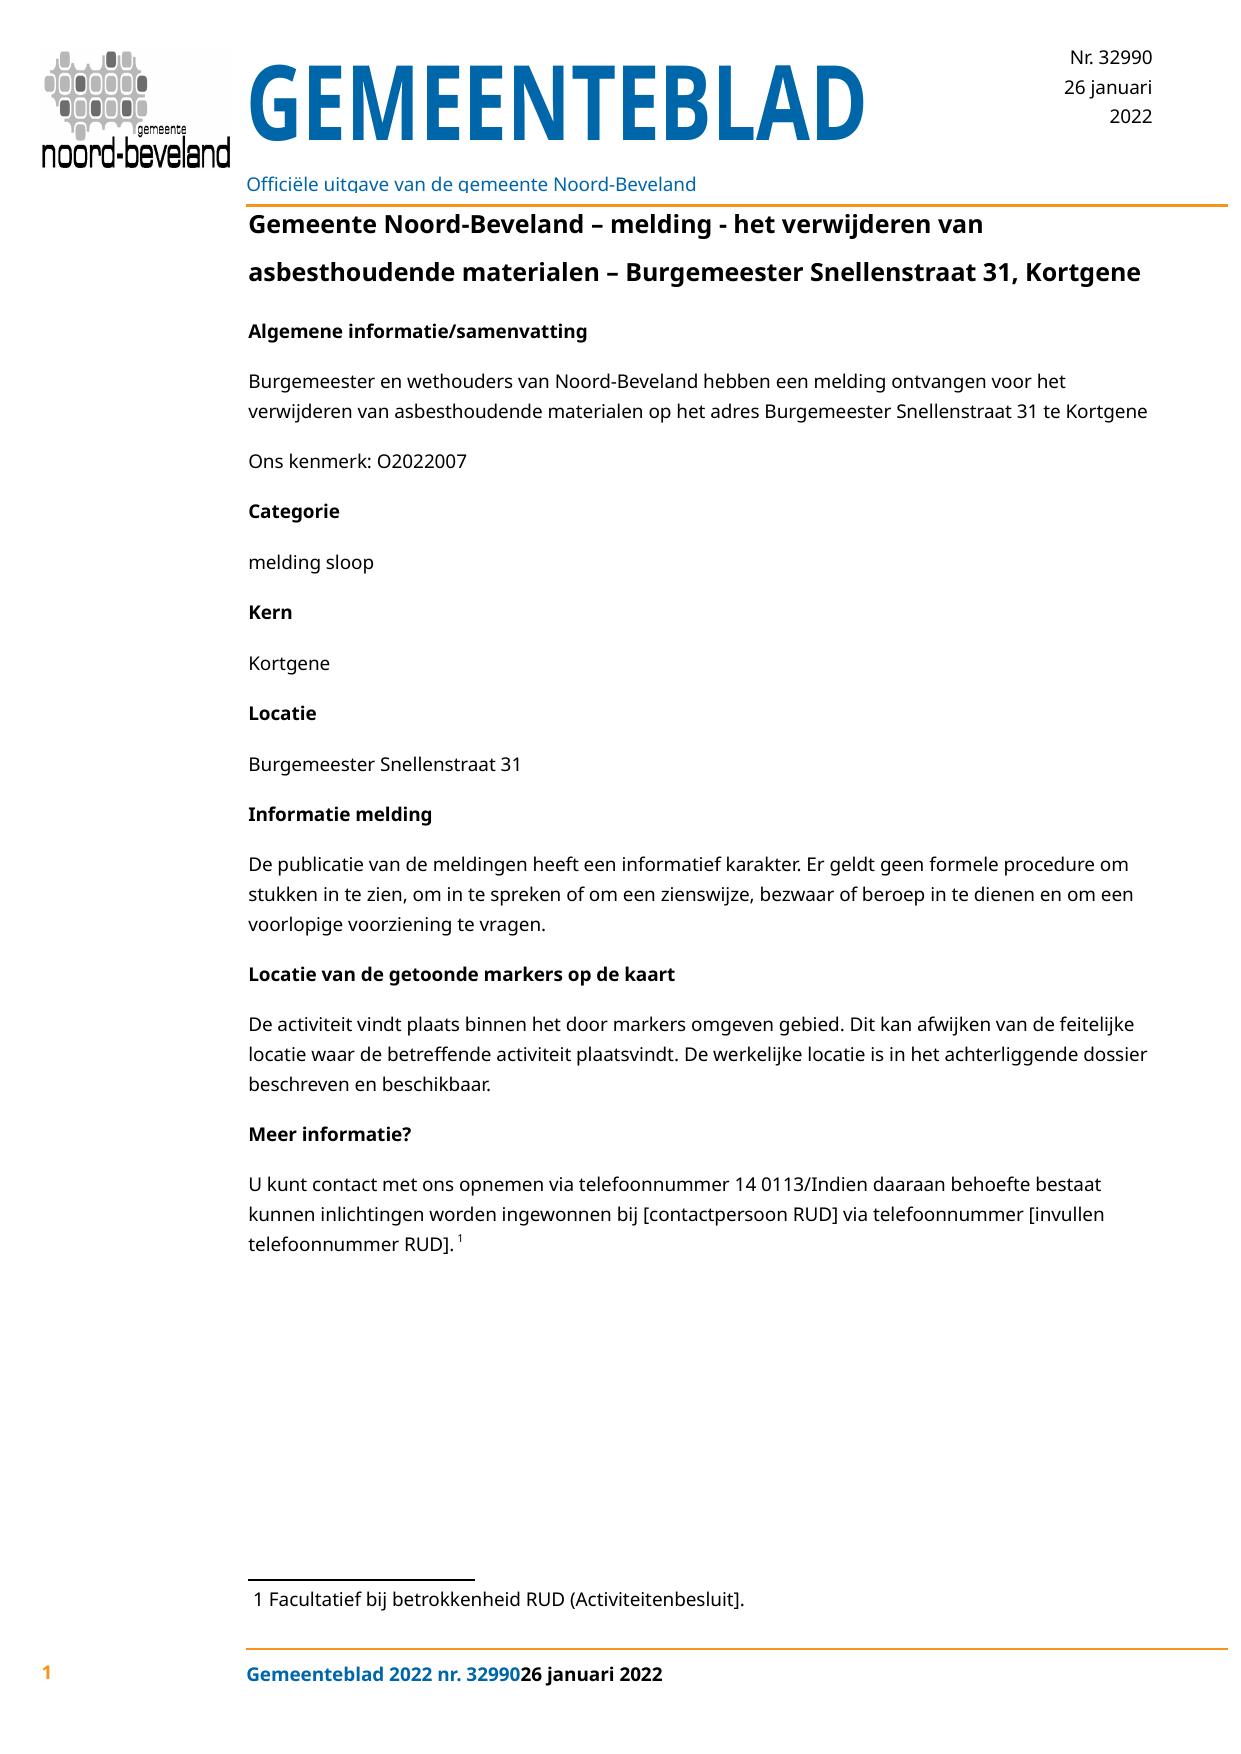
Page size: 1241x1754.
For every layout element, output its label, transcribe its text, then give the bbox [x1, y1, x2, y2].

text Algemene informatie/samenvatting [248, 318, 1152, 344]
text melding sloop [248, 549, 1152, 575]
text Kern [248, 599, 1152, 625]
text Facultatief bij betrokkenheid RUD (Activiteitenbesluit]. [248, 1586, 1152, 1612]
picture [41, 47, 231, 172]
text Burgemeester Snellenstraat 31 [248, 751, 1152, 777]
text Ons kenmerk: O2022007 [248, 448, 1152, 474]
text Gemeente Noord-Beveland – melding - het verwijderen van asbesthoudende materialen – Burgemeester Snellenstraat 31, Kortgene [248, 207, 1152, 288]
text Categorie [248, 499, 1152, 524]
text Burgemeester en wethouders van Noord-Beveland hebben een melding ontvangen voor het verwijderen van asbesthoudende materialen op het adres Burgemeester Snellenstraat 31 te Kortgene [248, 368, 1152, 424]
text Locatie [248, 700, 1152, 726]
text Meer informatie? [248, 1121, 1152, 1147]
text De activiteit vindt plaats binnen het door markers omgeven gebied. Dit kan afwijken van de feitelijke locatie waar de betreffende activiteit plaatsvindt. De werkelijke locatie is in het achterliggende dossier beschreven en beschikbaar. [248, 1012, 1152, 1097]
text De publicatie van de meldingen heeft een informatief karakter. Er geldt geen formele procedure om stukken in te zien, om in te spreken of om een zienswijze, bezwaar of beroep in te dienen en om een voorlopige voorziening te vragen. [248, 852, 1152, 937]
text U kunt contact met ons opnemen via telefoonnummer 14 0113/Indien daaraan behoefte bestaat kunnen inlichtingen worden ingewonnen bij [contactpersoon RUD] via telefoonnummer [invullen telefoonnummer RUD]. [248, 1172, 1152, 1257]
text Locatie van de getoonde markers op de kaart [248, 961, 1152, 987]
text Informatie melding [248, 801, 1152, 827]
text Kortgene [248, 650, 1152, 676]
